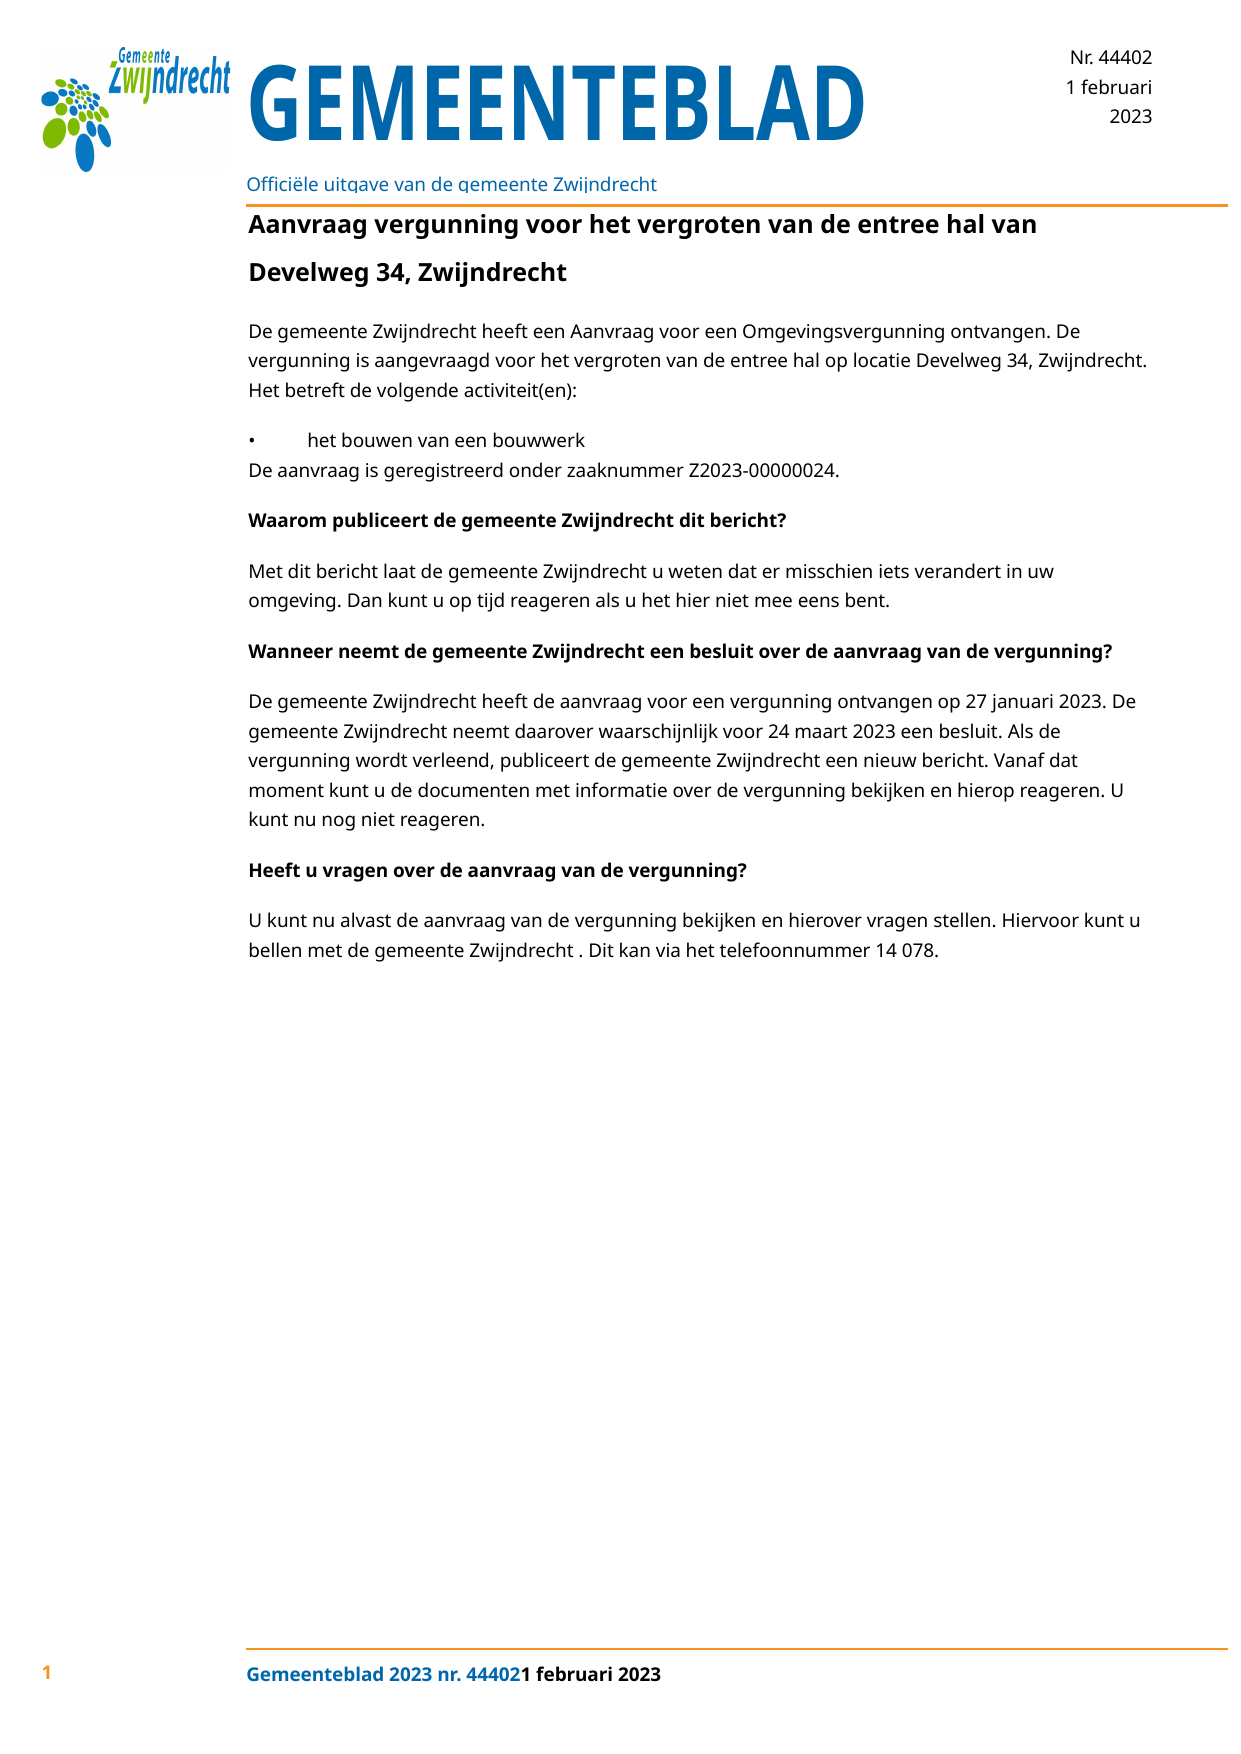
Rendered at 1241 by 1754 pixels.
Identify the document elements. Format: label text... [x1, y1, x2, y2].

text De gemeente Zwijndrecht heeft een Aanvraag voor een Omgevingsvergunning ontvangen. De vergunning is aangevraagd voor het vergroten van de entree hal op locatie Develweg 34, Zwijndrecht. Het betreft de volgende activiteit(en): [248, 318, 1152, 403]
text De gemeente Zwijndrecht heeft de aanvraag voor een vergunning ontvangen op 27 januari 2023. De gemeente Zwijndrecht neemt daarover waarschijnlijk voor 24 maart 2023 een besluit. Als de vergunning wordt verleend, publiceert de gemeente Zwijndrecht een nieuw bericht. Vanaf dat moment kunt u de documenten met informatie over de vergunning bekijken en hierop reageren. U kunt nu nog niet reageren. [248, 688, 1152, 832]
text U kunt nu alvast de aanvraag van de vergunning bekijken en hierover vragen stellen. Hiervoor kunt u bellen met de gemeente Zwijndrecht . Dit kan via het telefoonnummer 14 078. [248, 907, 1152, 963]
list het bouwen van een bouwwerk [248, 427, 1152, 453]
text Met dit bericht laat de gemeente Zwijndrecht u weten dat er misschien iets verandert in uw omgeving. Dan kunt u op tijd reageren als u het hier niet mee eens bent. [248, 558, 1152, 613]
text Aanvraag vergunning voor het vergroten van de entree hal van Develweg 34, Zwijndrecht [248, 207, 1152, 288]
text Wanneer neemt de gemeente Zwijndrecht een besluit over de aanvraag van de vergunning? [248, 638, 1152, 664]
picture [41, 47, 231, 172]
text Heeft u vragen over de aanvraag van de vergunning? [248, 857, 1152, 883]
text De aanvraag is geregistreerd onder zaaknummer Z2023-00000024. [248, 457, 1152, 483]
text Waarom publiceert de gemeente Zwijndrecht dit bericht? [248, 507, 1152, 533]
